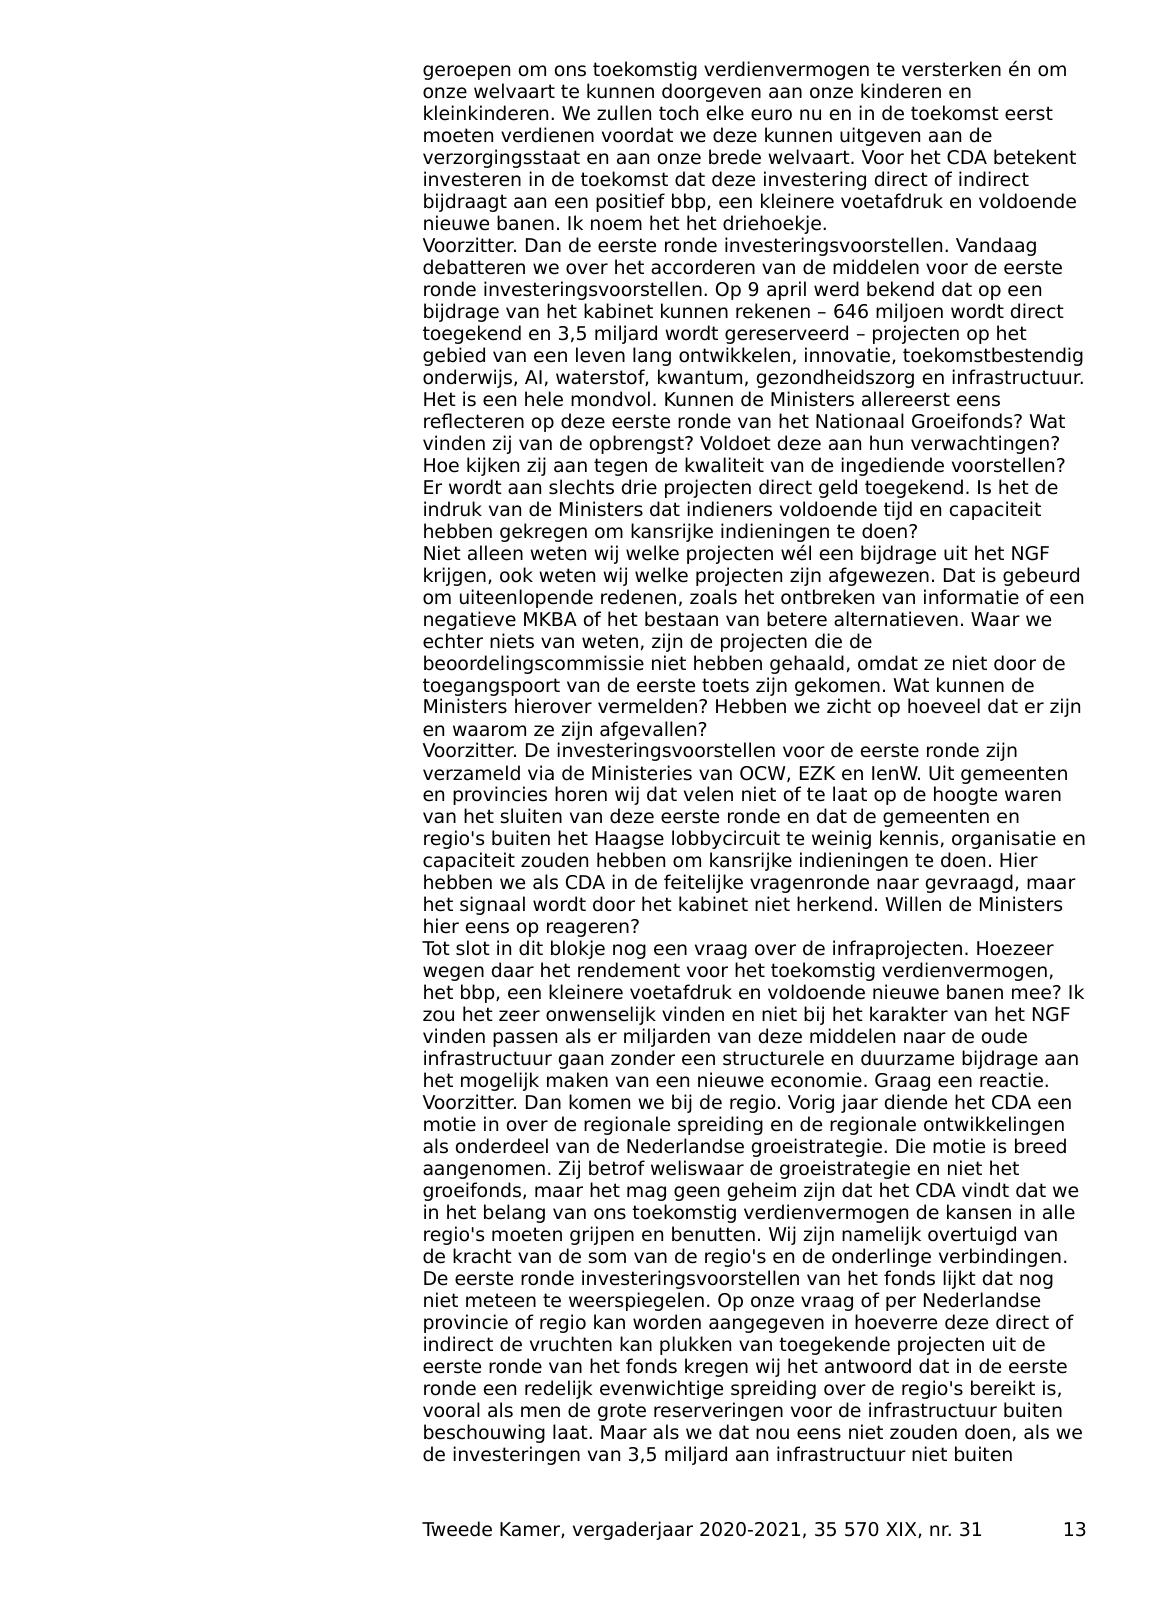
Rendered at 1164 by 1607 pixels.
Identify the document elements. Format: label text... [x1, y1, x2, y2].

text Voorzitter. Dan komen we bij de regio. Vorig jaar diende het CDA een motie in over de regionale spreiding en de regionale ontwikkelingen als onderdeel van de Nederlandse groeistrategie. Die motie is breed aangenomen. Zij betrof weliswaar de groeistrategie en niet het groeifonds, maar het mag geen geheim zijn dat het CDA vindt dat we in het belang van ons toekomstig verdienvermogen de kansen in alle regio's moeten grijpen en benutten. Wij zijn namelijk overtuigd van de kracht van de som van de regio's en de onderlinge verbindingen. De eerste ronde investeringsvoorstellen van het fonds lijkt dat nog niet meteen te weerspiegelen. Op onze vraag of per Nederlandse provincie of regio kan worden aangegeven in hoeverre deze direct of indirect de vruchten kan plukken van toegekende projecten uit de eerste ronde van het fonds kregen wij het antwoord dat in de eerste ronde een redelijk evenwichtige spreiding over de regio's bereikt is, vooral als men de grote reserveringen voor de infrastructuur buiten beschouwing laat. Maar als we dat nou eens niet zouden doen, als we de investeringen van 3,5 miljard aan infrastructuur niet buiten [422, 1092, 1087, 1466]
text Tot slot in dit blokje nog een vraag over de infraprojecten. Hoezeer wegen daar het rendement voor het toekomstig verdienvermogen, het bbp, een kleinere voetafdruk en voldoende nieuwe banen mee? Ik zou het zeer onwenselijk vinden en niet bij het karakter van het NGF vinden passen als er miljarden van deze middelen naar de oude infrastructuur gaan zonder een structurele en duurzame bijdrage aan het mogelijk maken van een nieuwe economie. Graag een reactie. [422, 938, 1087, 1092]
text Voorzitter. De investeringsvoorstellen voor de eerste ronde zijn verzameld via de Ministeries van OCW, EZK en IenW. Uit gemeenten en provincies horen wij dat velen niet of te laat op de hoogte waren van het sluiten van deze eerste ronde en dat de gemeenten en regio's buiten het Haagse lobbycircuit te weinig kennis, organisatie en capaciteit zouden hebben om kansrijke indieningen te doen. Hier hebben we als CDA in de feitelijke vragenronde naar gevraagd, maar het signaal wordt door het kabinet niet herkend. Willen de Ministers hier eens op reageren? [422, 740, 1087, 938]
text Niet alleen weten wij welke projecten wél een bijdrage uit het NGF krijgen, ook weten wij welke projecten zijn afgewezen. Dat is gebeurd om uiteenlopende redenen, zoals het ontbreken van informatie of een negatieve MKBA of het bestaan van betere alternatieven. Waar we echter niets van weten, zijn de projecten die de beoordelingscommissie niet hebben gehaald, omdat ze niet door de toegangspoort van de eerste toets zijn gekomen. Wat kunnen de Ministers hierover vermelden? Hebben we zicht op hoeveel dat er zijn en waarom ze zijn afgevallen? [422, 543, 1087, 740]
text geroepen om ons toekomstig verdienvermogen te versterken én om onze welvaart te kunnen doorgeven aan onze kinderen en kleinkinderen. We zullen toch elke euro nu en in de toekomst eerst moeten verdienen voordat we deze kunnen uitgeven aan de verzorgingsstaat en aan onze brede welvaart. Voor het CDA betekent investeren in de toekomst dat deze investering direct of indirect bijdraagt aan een positief bbp, een kleinere voetafdruk en voldoende nieuwe banen. Ik noem het het driehoekje. [422, 59, 1087, 235]
text Voorzitter. Dan de eerste ronde investeringsvoorstellen. Vandaag debatteren we over het accorderen van de middelen voor de eerste ronde investeringsvoorstellen. Op 9 april werd bekend dat op een bijdrage van het kabinet kunnen rekenen – 646 miljoen wordt direct toegekend en 3,5 miljard wordt gereserveerd – projecten op het gebied van een leven lang ontwikkelen, innovatie, toekomstbestendig onderwijs, AI, waterstof, kwantum, gezondheidszorg en infrastructuur. Het is een hele mondvol. Kunnen de Ministers allereerst eens reflecteren op deze eerste ronde van het Nationaal Groeifonds? Wat vinden zij van de opbrengst? Voldoet deze aan hun verwachtingen? Hoe kijken zij aan tegen de kwaliteit van de ingediende voorstellen? Er wordt aan slechts drie projecten direct geld toegekend. Is het de indruk van de Ministers dat indieners voldoende tijd en capaciteit hebben gekregen om kansrijke indieningen te doen? [422, 235, 1087, 543]
